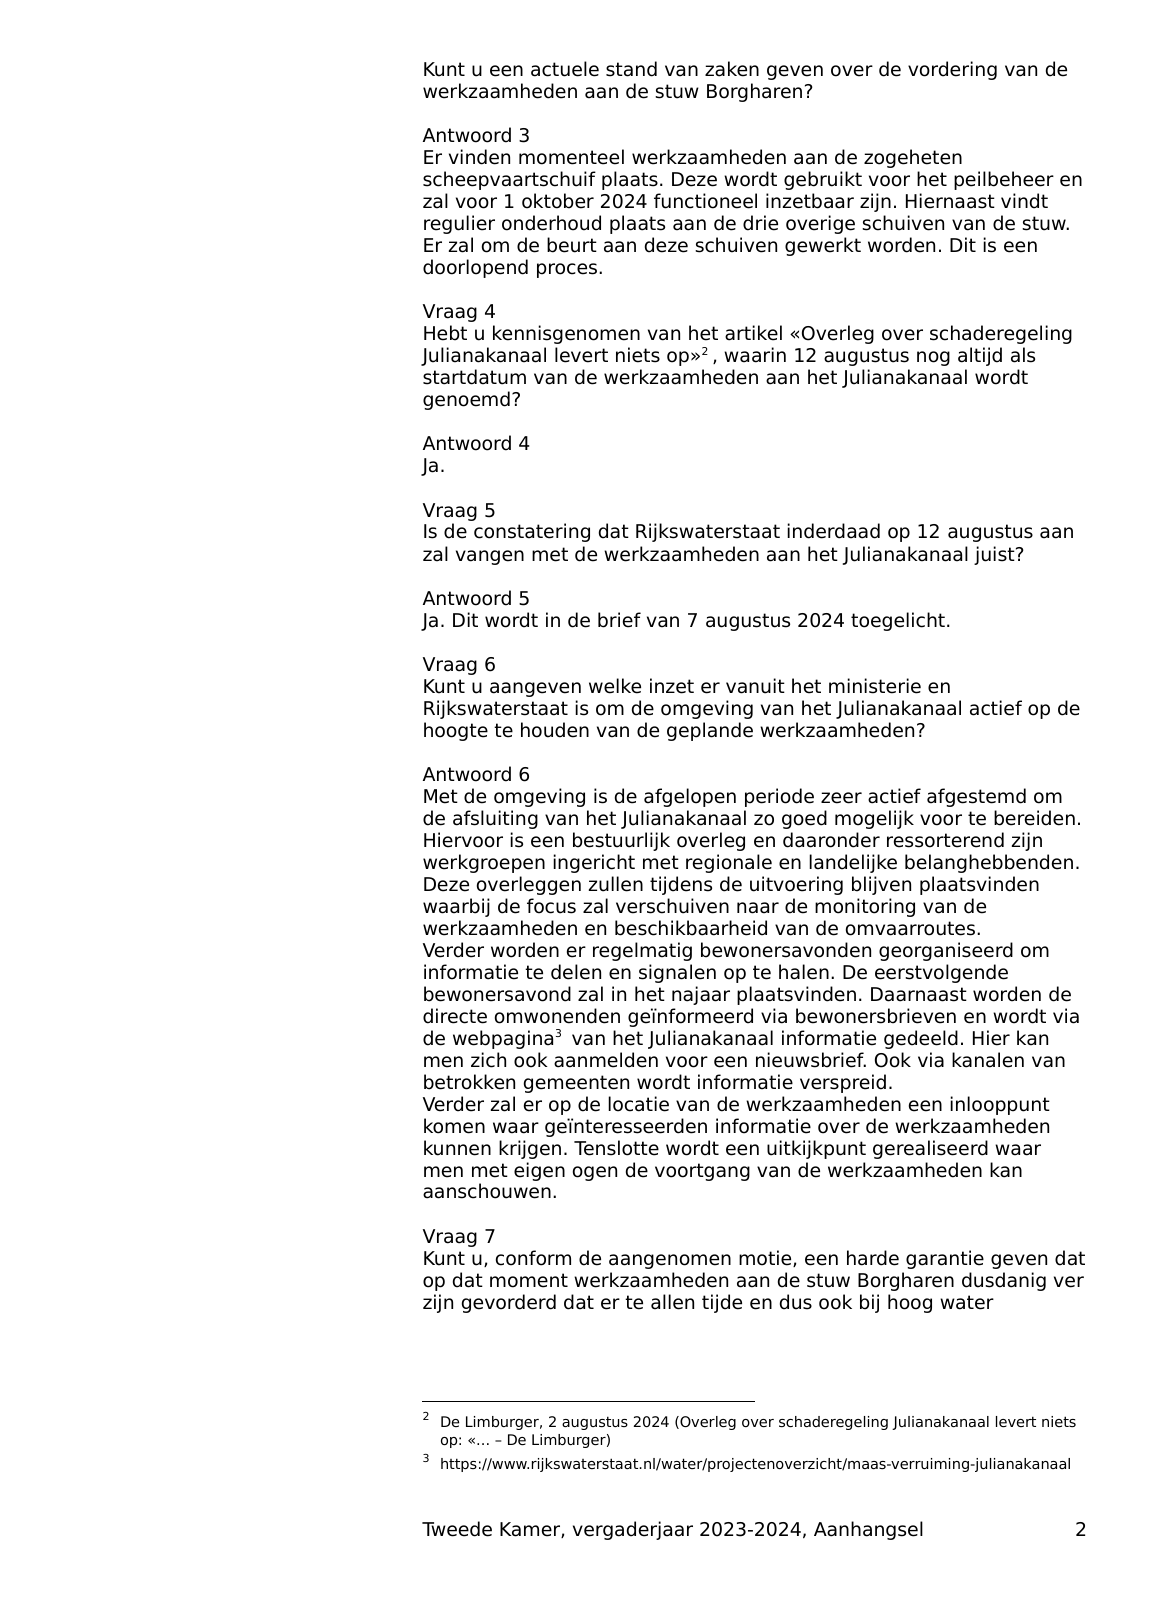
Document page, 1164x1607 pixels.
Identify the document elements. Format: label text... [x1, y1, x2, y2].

text Kunt u een actuele stand van zaken geven over de vordering van de werkzaamheden aan de stuw Borgharen? [422, 59, 1087, 103]
text https://www.rijkswaterstaat.nl/water/projectenoverzicht/maas-verruiming-julianakanaal [422, 1452, 1087, 1474]
text Ja. [422, 455, 1087, 477]
text Ja. Dit wordt in de brief van 7 augustus 2024 toegelicht. [422, 609, 1087, 632]
text Kunt u aangeven welke inzet er vanuit het ministerie en Rijkswaterstaat is om de omgeving van het Julianakanaal actief op de hoogte te houden van de geplande werkzaamheden? [422, 676, 1087, 742]
text Vraag 7 [422, 1226, 1087, 1248]
text Verder worden er regelmatig bewonersavonden georganiseerd om informatie te delen en signalen op te halen. De eerstvolgende bewonersavond zal in het najaar plaatsvinden. Daarnaast worden de directe omwonenden geïnformeerd via bewonersbrieven en wordt via de webpagina van het Julianakanaal informatie gedeeld. Hier kan men zich ook aanmelden voor een nieuwsbrief. Ook via kanalen van betrokken gemeenten wordt informatie verspreid. [422, 940, 1087, 1093]
text Vraag 6 [422, 654, 1087, 676]
text Antwoord 5 [422, 588, 1087, 609]
text Vraag 5 [422, 499, 1087, 521]
text De Limburger, 2 augustus 2024 (Overleg over schaderegeling Julianakanaal levert niets op: «... – De Limburger) [422, 1410, 1087, 1449]
text Antwoord 6 [422, 764, 1087, 786]
text Verder zal er op de locatie van de werkzaamheden een inlooppunt komen waar geïnteresseerden informatie over de werkzaamheden kunnen krijgen. Tenslotte wordt een uitkijkpunt gerealiseerd waar men met eigen ogen de voortgang van de werkzaamheden kan aanschouwen. [422, 1093, 1087, 1203]
text Hebt u kennisgenomen van het artikel «Overleg over schaderegeling Julianakanaal levert niets op», waarin 12 augustus nog altijd als startdatum van de werkzaamheden aan het Julianakanaal wordt genoemd? [422, 323, 1087, 411]
text Er vinden momenteel werkzaamheden aan de zogeheten scheepvaartschuif plaats. Deze wordt gebruikt voor het peilbeheer en zal voor 1 oktober 2024 functioneel inzetbaar zijn. Hiernaast vindt regulier onderhoud plaats aan de drie overige schuiven van de stuw. Er zal om de beurt aan deze schuiven gewerkt worden. Dit is een doorlopend proces. [422, 147, 1087, 279]
text Is de constatering dat Rijkswaterstaat inderdaad op 12 augustus aan zal vangen met de werkzaamheden aan het Julianakanaal juist? [422, 521, 1087, 565]
text Vraag 4 [422, 301, 1087, 323]
text Antwoord 4 [422, 433, 1087, 455]
text Met de omgeving is de afgelopen periode zeer actief afgestemd om de afsluiting van het Julianakanaal zo goed mogelijk voor te bereiden. Hiervoor is een bestuurlijk overleg en daaronder ressorterend zijn werkgroepen ingericht met regionale en landelijke belanghebbenden. Deze overleggen zullen tijdens de uitvoering blijven plaatsvinden waarbij de focus zal verschuiven naar de monitoring van de werkzaamheden en beschikbaarheid van de omvaarroutes. [422, 786, 1087, 940]
text Kunt u, conform de aangenomen motie, een harde garantie geven dat op dat moment werkzaamheden aan de stuw Borgharen dusdanig ver zijn gevorderd dat er te allen tijde en dus ook bij hoog water [422, 1248, 1087, 1313]
text Antwoord 3 [422, 125, 1087, 147]
